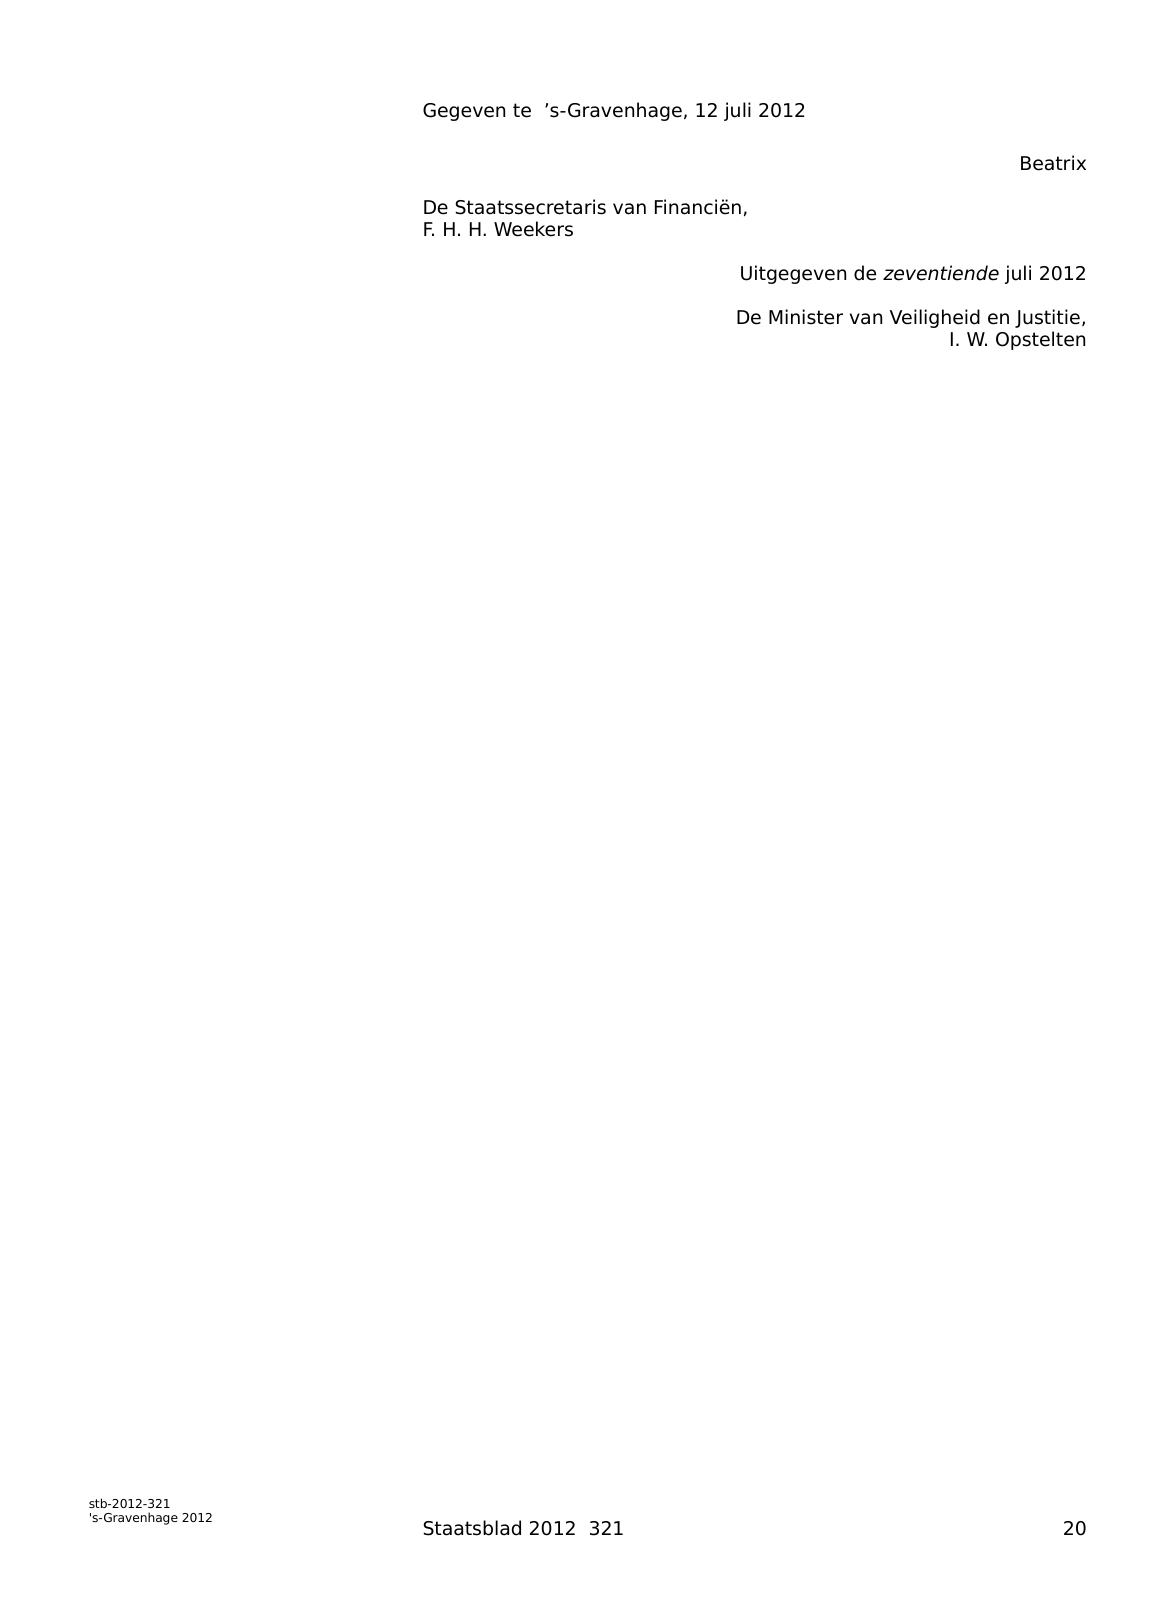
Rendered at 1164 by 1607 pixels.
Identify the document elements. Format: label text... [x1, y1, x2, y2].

text De Minister van Veiligheid en Justitie, I. W. Opstelten [422, 307, 1087, 351]
text Uitgegeven de zeventiende juli 2012 [422, 263, 1087, 285]
text 's-Gravenhage 2012 [88, 1511, 323, 1525]
text De Staatssecretaris van Financiën, F. H. H. Weekers [422, 197, 1087, 241]
text Gegeven te ’s-Gravenhage, 12 juli 2012 [422, 100, 1087, 122]
text Beatrix [422, 152, 1087, 174]
text stb-2012-321 [88, 1497, 323, 1511]
